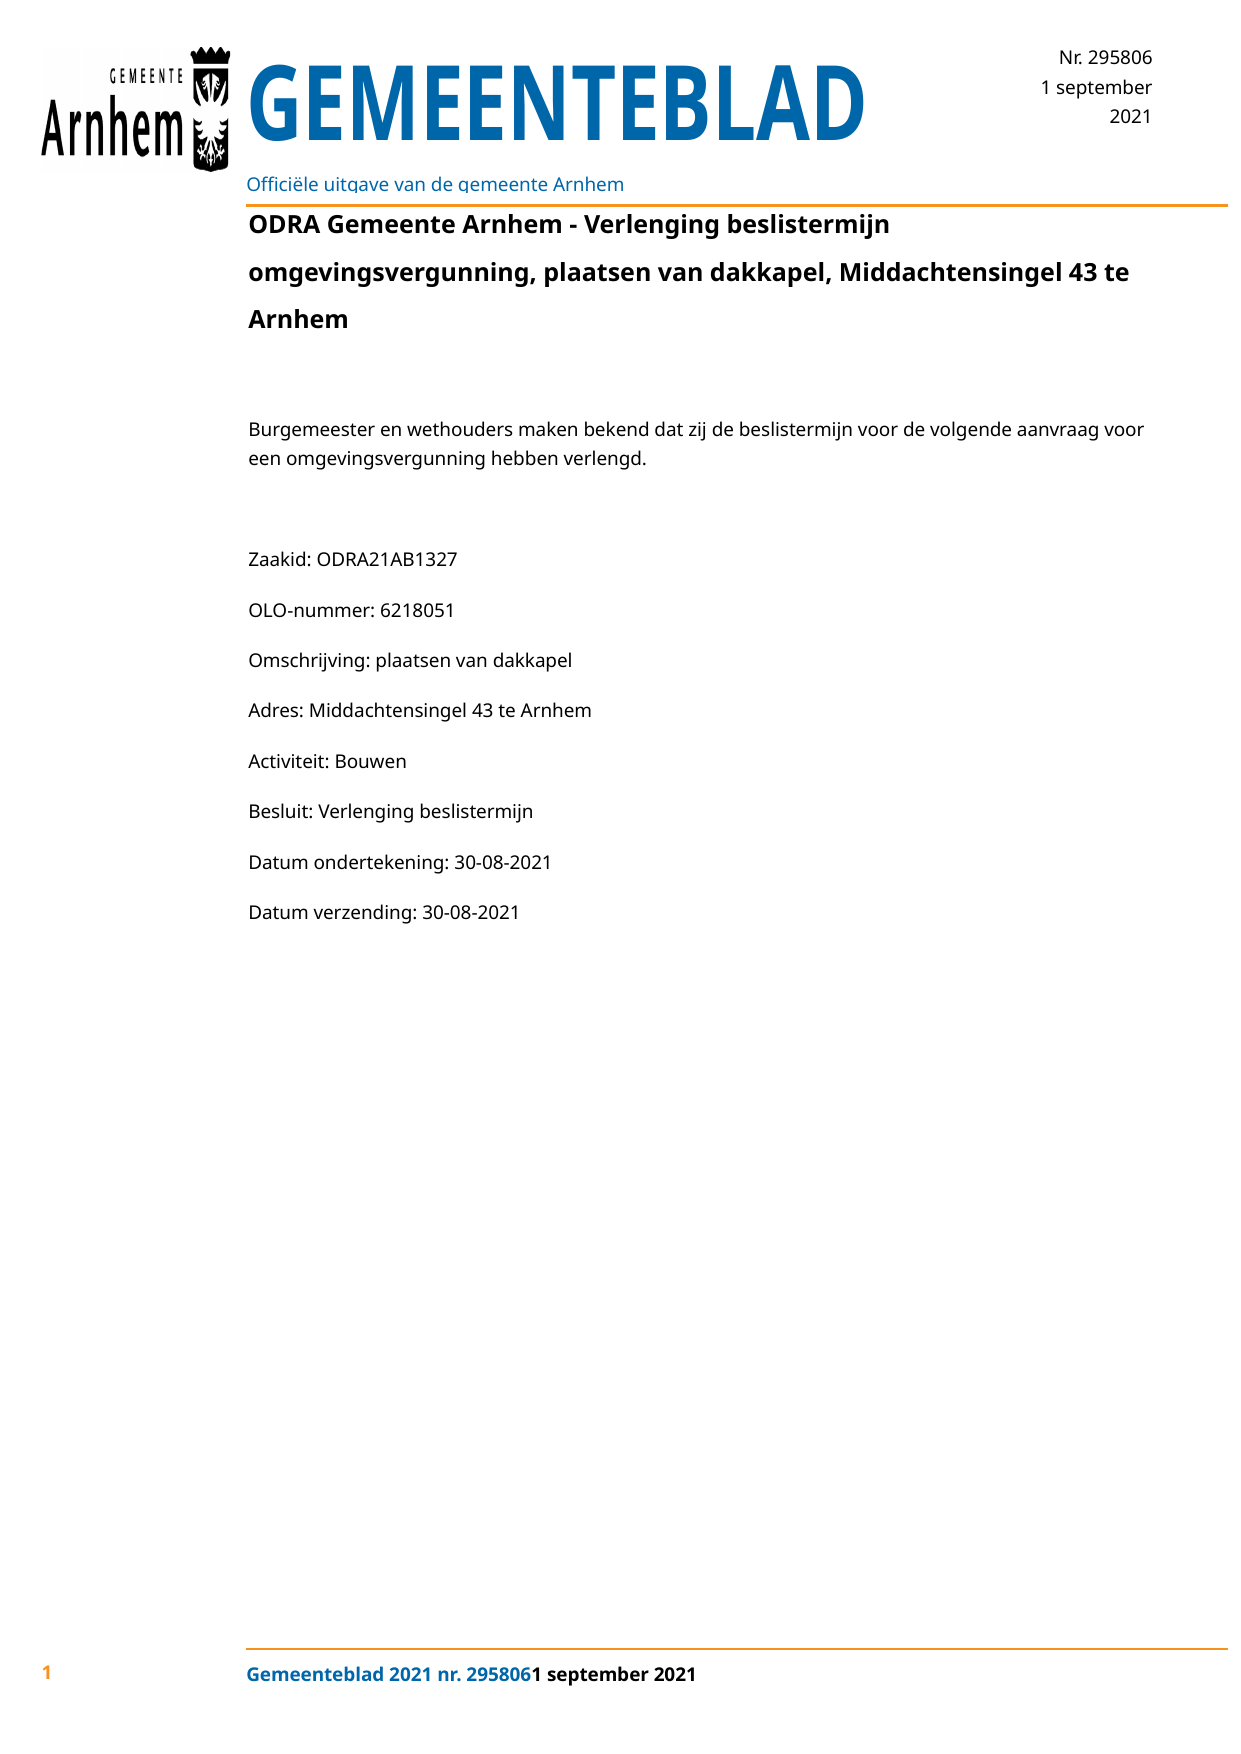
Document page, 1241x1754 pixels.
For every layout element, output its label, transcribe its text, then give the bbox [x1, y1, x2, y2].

text Omschrijving: plaatsen van dakkapel [248, 647, 1152, 673]
text Activiteit: Bouwen [248, 748, 1152, 774]
text Adres: Middachtensingel 43 te Arnhem [248, 698, 1152, 723]
text ODRA Gemeente Arnhem - Verlenging beslistermijn omgevingsvergunning, plaatsen van dakkapel, Middachtensingel 43 te Arnhem [248, 207, 1152, 336]
text Besluit: Verlenging beslistermijn [248, 798, 1152, 824]
text Datum verzending: 30-08-2021 [248, 899, 1152, 925]
text Zaakid: ODRA21AB1327 [248, 546, 1152, 572]
text OLO-nummer: 6218051 [248, 597, 1152, 622]
text Datum ondertekening: 30-08-2021 [248, 849, 1152, 874]
text Burgemeester en wethouders maken bekend dat zij de beslistermijn voor de volgende aanvraag voor een omgevingsvergunning hebben verlengd. [248, 416, 1152, 471]
picture [41, 47, 231, 172]
